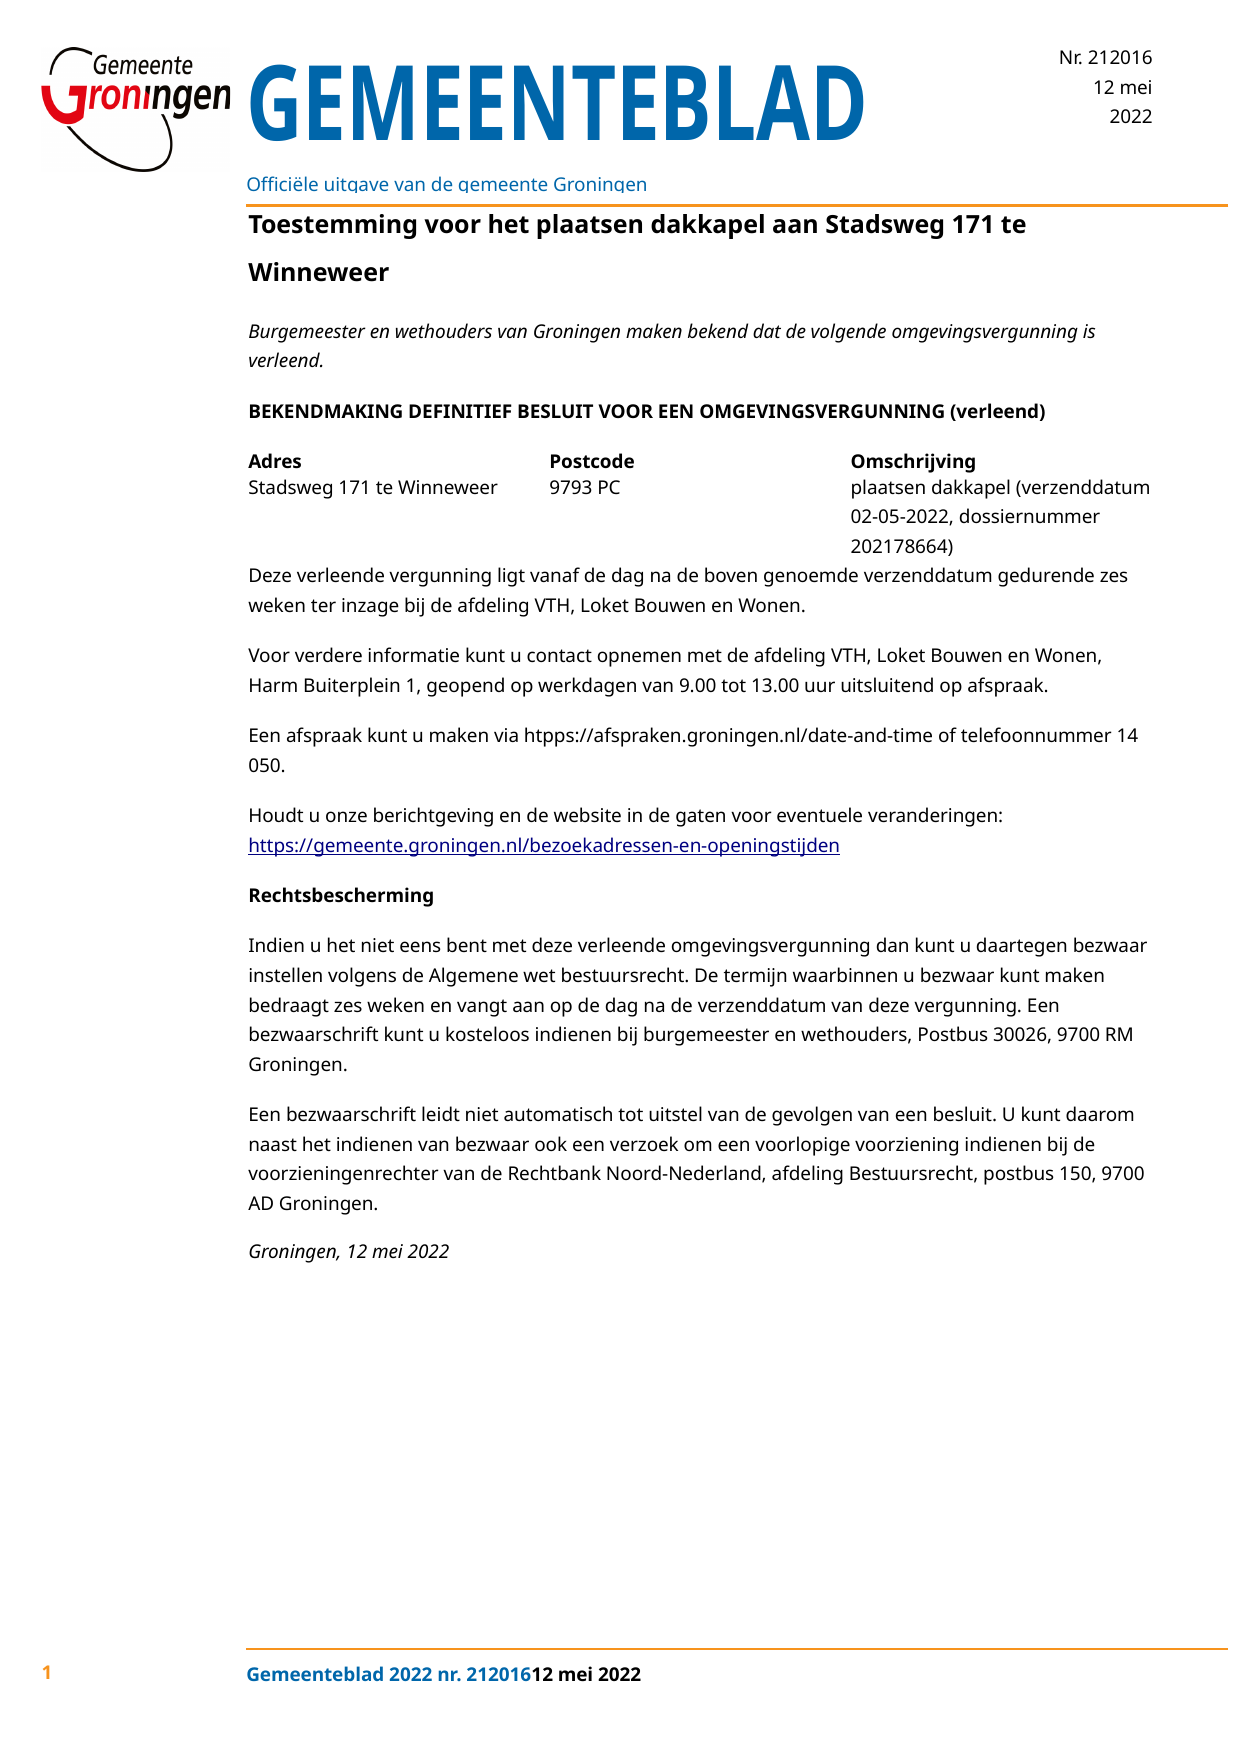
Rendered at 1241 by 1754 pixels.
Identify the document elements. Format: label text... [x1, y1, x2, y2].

table_cell 9793 PC [549, 474, 850, 559]
text Deze verleende vergunning ligt vanaf de dag na de boven genoemde verzenddatum gedurende zes weken ter inzage bij de afdeling VTH, Loket Bouwen en Wonen. [248, 562, 1152, 618]
table_cell Stadsweg 171 te Winneweer [248, 474, 549, 559]
text Burgemeester en wethouders van Groningen maken bekend dat de volgende omgevingsvergunning is verleend. [248, 318, 1152, 373]
text BEKENDMAKING DEFINITIEF BESLUIT VOOR EEN OMGEVINGSVERGUNNING (verleend) [248, 398, 1152, 424]
text Houdt u onze berichtgeving en de website in de gaten voor eventuele veranderingen: https://gemeente.groningen.nl/bezoekadressen-en-openingstijden [248, 802, 1152, 858]
text Groningen, 12 mei 2022 [248, 1238, 1152, 1264]
table_header Postcode [549, 449, 850, 474]
text Rechtsbescherming [248, 882, 1152, 908]
text Een afspraak kunt u maken via htpps://afspraken.groningen.nl/date-and-time of telefoonnummer 14 050. [248, 722, 1152, 778]
text Indien u het niet eens bent met deze verleende omgevingsvergunning dan kunt u daartegen bezwaar instellen volgens de Algemene wet bestuursrecht. De termijn waarbinnen u bezwaar kunt maken bedraagt zes weken en vangt aan op de dag na de verzenddatum van deze vergunning. Een bezwaarschrift kunt u kosteloos indienen bij burgemeester en wethouders, Postbus 30026, 9700 RM Groningen. [248, 933, 1152, 1077]
text Toestemming voor het plaatsen dakkapel aan Stadsweg 171 te Winneweer [248, 207, 1152, 288]
table_header Omschrijving [850, 449, 1152, 474]
table_cell plaatsen dakkapel (verzenddatum 02-05-2022, dossiernummer 202178664) [850, 474, 1152, 559]
text Voor verdere informatie kunt u contact opnemen met de afdeling VTH, Loket Bouwen en Wonen, Harm Buiterplein 1, geopend op werkdagen van 9.00 tot 13.00 uur uitsluitend op afspraak. [248, 642, 1152, 698]
table_header Adres [248, 449, 549, 474]
text Een bezwaarschrift leidt niet automatisch tot uitstel van de gevolgen van een besluit. U kunt daarom naast het indienen van bezwaar ook een verzoek om een voorlopige voorziening indienen bij de voorzieningenrechter van de Rechtbank Noord-Nederland, afdeling Bestuursrecht, postbus 150, 9700 AD Groningen. [248, 1101, 1152, 1216]
picture [41, 47, 231, 172]
